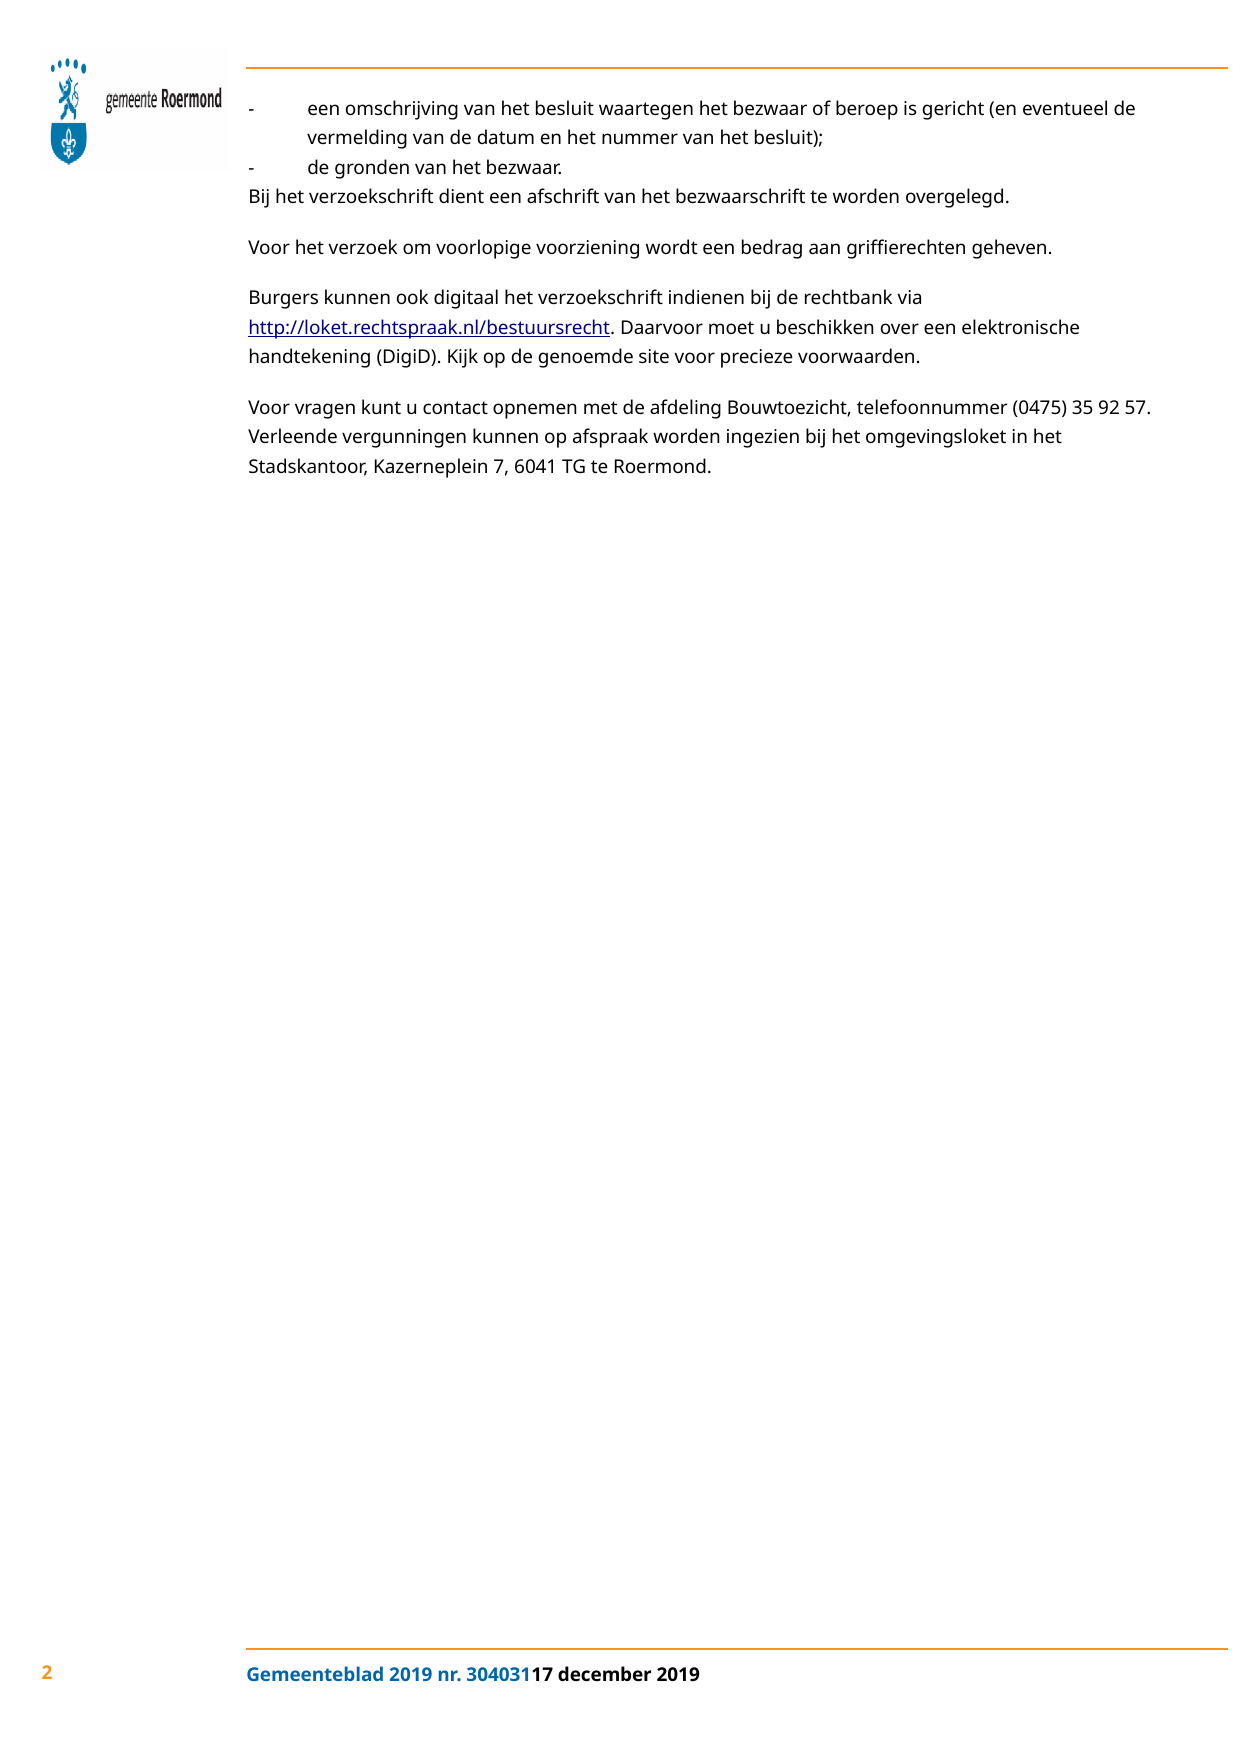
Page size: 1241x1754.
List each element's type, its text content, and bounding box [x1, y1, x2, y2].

text Bij het verzoekschrift dient een afschrift van het bezwaarschrift te worden overgelegd. [248, 183, 1152, 209]
list de gronden van het bezwaar. [248, 154, 1152, 180]
text Burgers kunnen ook digitaal het verzoekschrift indienen bij de rechtbank via http://loket.rechtspraak.nl/bestuursrecht. Daarvoor moet u beschikken over een elektronische handtekening (DigiD). Kijk op de genoemde site voor precieze voorwaarden. [248, 284, 1152, 369]
list een omschrijving van het besluit waartegen het bezwaar of beroep is gericht (en eventueel de vermelding van de datum en het nummer van het besluit); [248, 95, 1152, 150]
picture [41, 47, 231, 172]
text Voor vragen kunt u contact opnemen met de afdeling Bouwtoezicht, telefoonnummer (0475) 35 92 57. Verleende vergunningen kunnen op afspraak worden ingezien bij het omgevingsloket in het Stadskantoor, Kazerneplein 7, 6041 TG te Roermond. [248, 394, 1152, 479]
text Voor het verzoek om voorlopige voorziening wordt een bedrag aan griffierechten geheven. [248, 234, 1152, 260]
